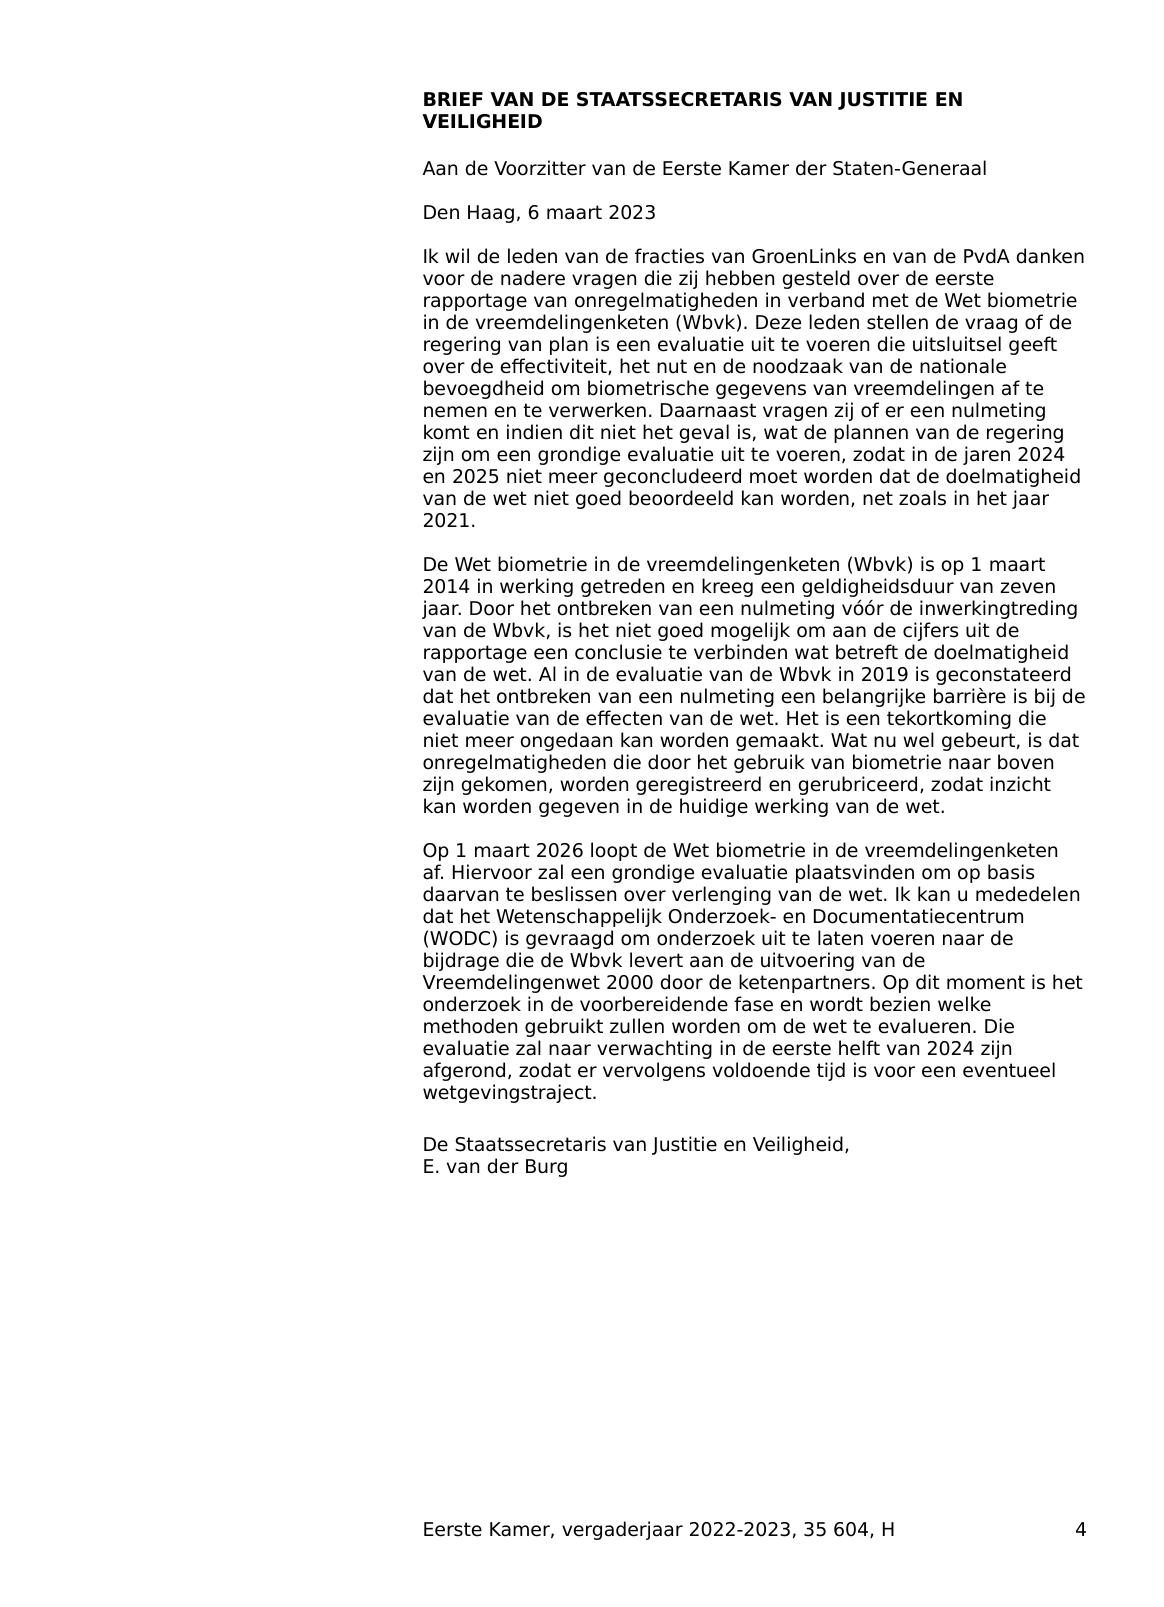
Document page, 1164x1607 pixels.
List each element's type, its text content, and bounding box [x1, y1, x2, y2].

subtitle BRIEF VAN DE STAATSSECRETARIS VAN JUSTITIE EN VEILIGHEID [422, 89, 1087, 133]
text Op 1 maart 2026 loopt de Wet biometrie in de vreemdelingenketen af. Hiervoor zal een grondige evaluatie plaatsvinden om op basis daarvan te beslissen over verlenging van de wet. Ik kan u mededelen dat het Wetenschappelijk Onderzoek- en Documentatiecentrum (WODC) is gevraagd om onderzoek uit te laten voeren naar de bijdrage die de Wbvk levert aan de uitvoering van de Vreemdelingenwet 2000 door de ketenpartners. Op dit moment is het onderzoek in de voorbereidende fase en wordt bezien welke methoden gebruikt zullen worden om de wet te evalueren. Die evaluatie zal naar verwachting in de eerste helft van 2024 zijn afgerond, zodat er vervolgens voldoende tijd is voor een eventueel wetgevingstraject. [422, 840, 1087, 1104]
text De Wet biometrie in de vreemdelingenketen (Wbvk) is op 1 maart 2014 in werking getreden en kreeg een geldigheidsduur van zeven jaar. Door het ontbreken van een nulmeting vóór de inwerkingtreding van de Wbvk, is het niet goed mogelijk om aan de cijfers uit de rapportage een conclusie te verbinden wat betreft de doelmatigheid van de wet. Al in de evaluatie van de Wbvk in 2019 is geconstateerd dat het ontbreken van een nulmeting een belangrijke barrière is bij de evaluatie van de effecten van de wet. Het is een tekortkoming die niet meer ongedaan kan worden gemaakt. Wat nu wel gebeurt, is dat onregelmatigheden die door het gebruik van biometrie naar boven zijn gekomen, worden geregistreerd en gerubriceerd, zodat inzicht kan worden gegeven in de huidige werking van de wet. [422, 554, 1087, 818]
text Ik wil de leden van de fracties van GroenLinks en van de PvdA danken voor de nadere vragen die zij hebben gesteld over de eerste rapportage van onregelmatigheden in verband met de Wet biometrie in de vreemdelingenketen (Wbvk). Deze leden stellen de vraag of de regering van plan is een evaluatie uit te voeren die uitsluitsel geeft over de effectiviteit, het nut en de noodzaak van de nationale bevoegdheid om biometrische gegevens van vreemdelingen af te nemen en te verwerken. Daarnaast vragen zij of er een nulmeting komt en indien dit niet het geval is, wat de plannen van de regering zijn om een grondige evaluatie uit te voeren, zodat in de jaren 2024 en 2025 niet meer geconcludeerd moet worden dat de doelmatigheid van de wet niet goed beoordeeld kan worden, net zoals in het jaar 2021. [422, 246, 1087, 532]
text Aan de Voorzitter van de Eerste Kamer der Staten-Generaal [422, 158, 1087, 180]
text De Staatssecretaris van Justitie en Veiligheid, E. van der Burg [422, 1134, 1087, 1178]
text Den Haag, 6 maart 2023 [422, 202, 1087, 224]
